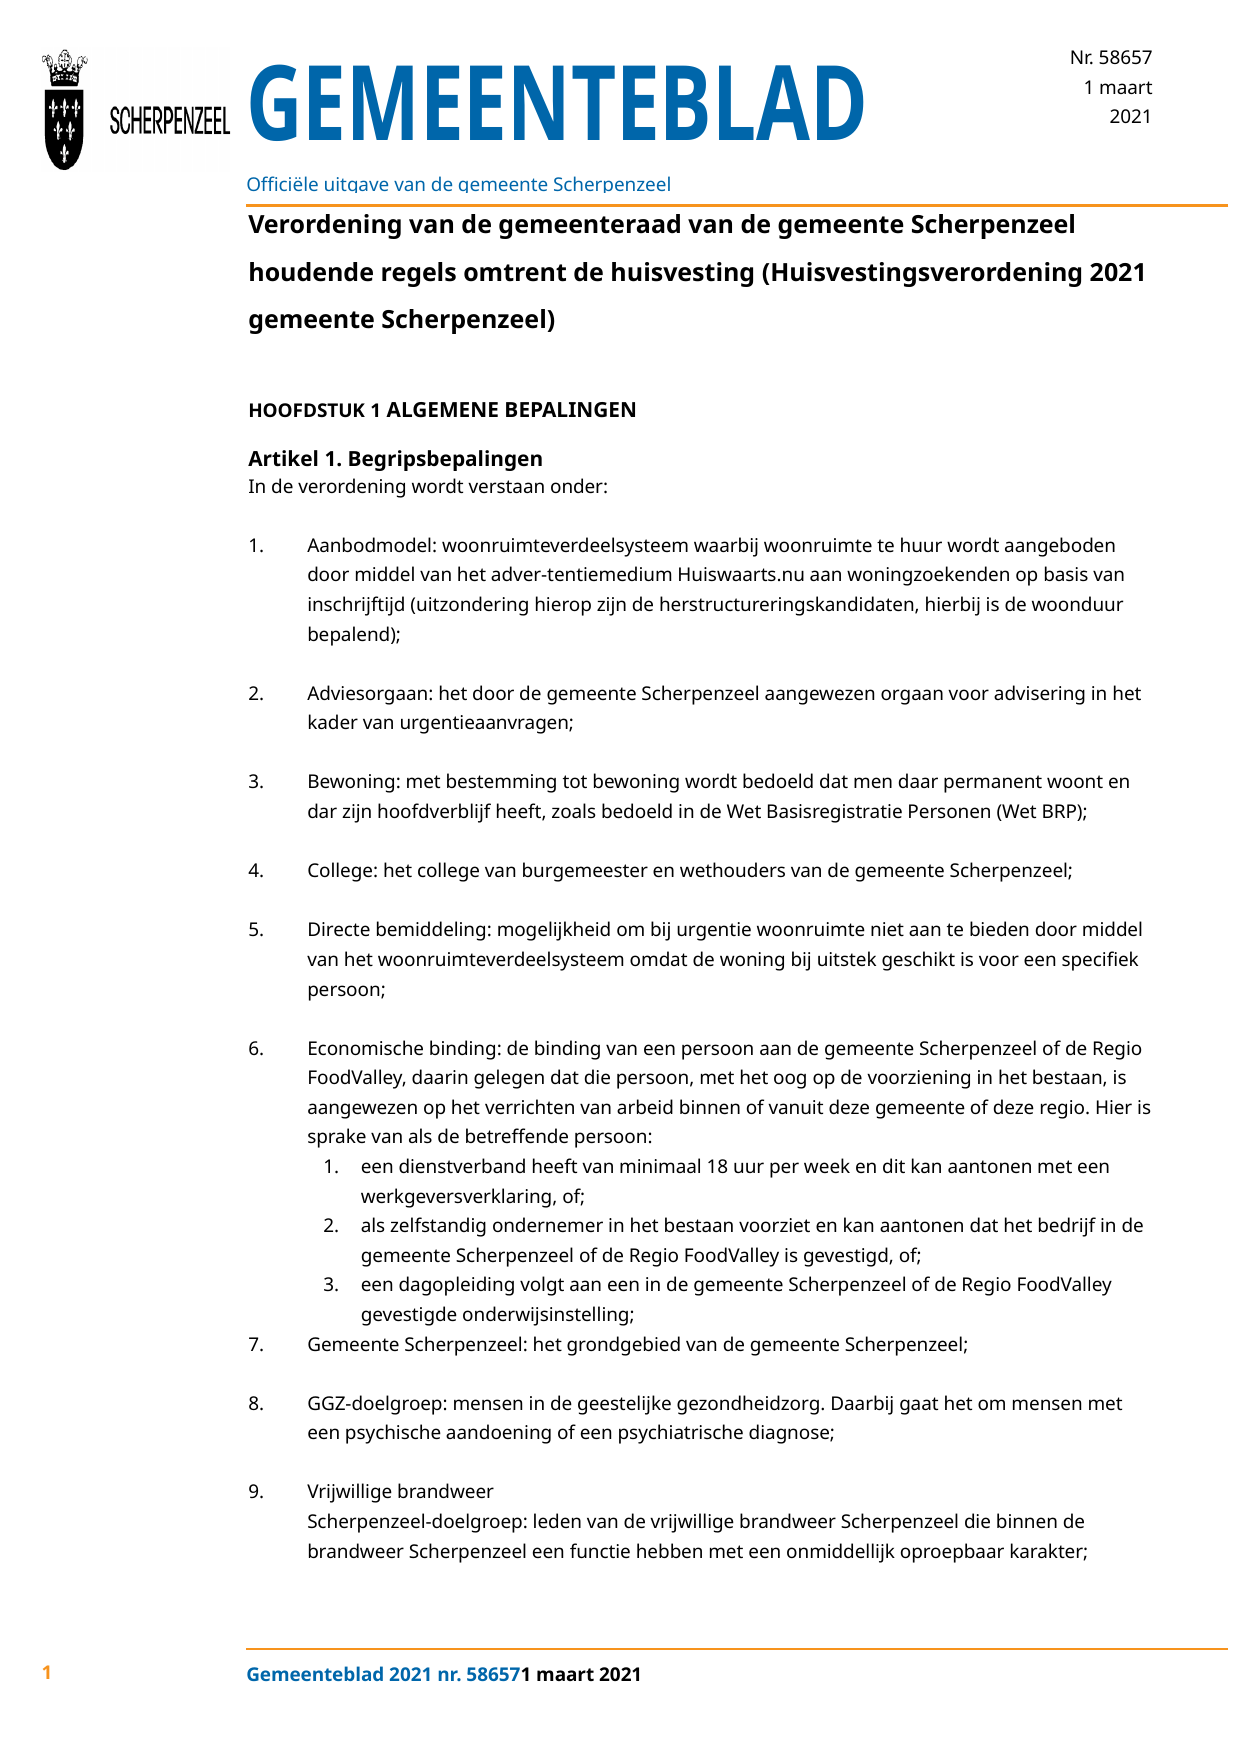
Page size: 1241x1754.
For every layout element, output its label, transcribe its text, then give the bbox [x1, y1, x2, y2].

text Artikel 1. Begripsbepalingen [248, 444, 1152, 473]
list Directe bemiddeling: mogelijkheid om bij urgentie woonruimte niet aan te bieden door middel van het woonruimteverdeelsysteem omdat de woning bij uitstek geschikt is voor een specifiek persoon; [248, 917, 1152, 1001]
picture [41, 47, 231, 172]
list Scherpenzeel-doelgroep: leden van de vrijwillige brandweer Scherpenzeel die binnen de brandweer Scherpenzeel een functie hebben met een onmiddellijk oproepbaar karakter; [248, 1508, 1152, 1563]
list Bewoning: met bestemming tot bewoning wordt bedoeld dat men daar permanent woont en dar zijn hoofdverblijf heeft, zoals bedoeld in de Wet Basisregistratie Personen (Wet BRP); [248, 769, 1152, 824]
text HOOFDSTUK 1 ALGEMENE BEPALINGEN [248, 395, 1152, 423]
list Economische binding: de binding van een persoon aan de gemeente Scherpenzeel of de Regio FoodValley, daarin gelegen dat die persoon, met het oog op de voorziening in het bestaan, is aangewezen op het verrichten van arbeid binnen of vanuit deze gemeente of deze regio. Hier is sprake van als de betreffende persoon: [248, 1035, 1152, 1149]
text In de verordening wordt verstaan onder: [248, 473, 1152, 498]
list een dagopleiding volgt aan een in de gemeente Scherpenzeel of de Regio FoodValley gevestigde onderwijsinstelling; [323, 1272, 1152, 1327]
list een dienstverband heeft van minimaal 18 uur per week en dit kan aantonen met een werkgeversverklaring, of; [323, 1153, 1152, 1208]
list Aanbodmodel: woonruimteverdeelsysteem waarbij woonruimte te huur wordt aangeboden door middel van het adver-tentiemedium Huiswaarts.nu aan woningzoekenden op basis van inschrijftijd (uitzondering hierop zijn de herstructureringskandidaten, hierbij is de woonduur bepalend); [248, 532, 1152, 646]
text Verordening van de gemeenteraad van de gemeente Scherpenzeel houdende regels omtrent de huisvesting (Huisvestingsverordening 2021 gemeente Scherpenzeel) [248, 207, 1152, 336]
list als zelfstandig ondernemer in het bestaan voorziet en kan aantonen dat het bedrijf in de gemeente Scherpenzeel of de Regio FoodValley is gevestigd, of; [323, 1212, 1152, 1268]
list Adviesorgaan: het door de gemeente Scherpenzeel aangewezen orgaan voor advisering in het kader van urgentieaanvragen; [248, 680, 1152, 735]
list GGZ-doelgroep: mensen in de geestelijke gezondheidzorg. Daarbij gaat het om mensen met een psychische aandoening of een psychiatrische diagnose; [248, 1390, 1152, 1445]
list College: het college van burgemeester en wethouders van de gemeente Scherpenzeel; [248, 857, 1152, 883]
list Gemeente Scherpenzeel: het grondgebied van de gemeente Scherpenzeel; [248, 1331, 1152, 1356]
list Vrijwillige brandweer [248, 1479, 1152, 1504]
